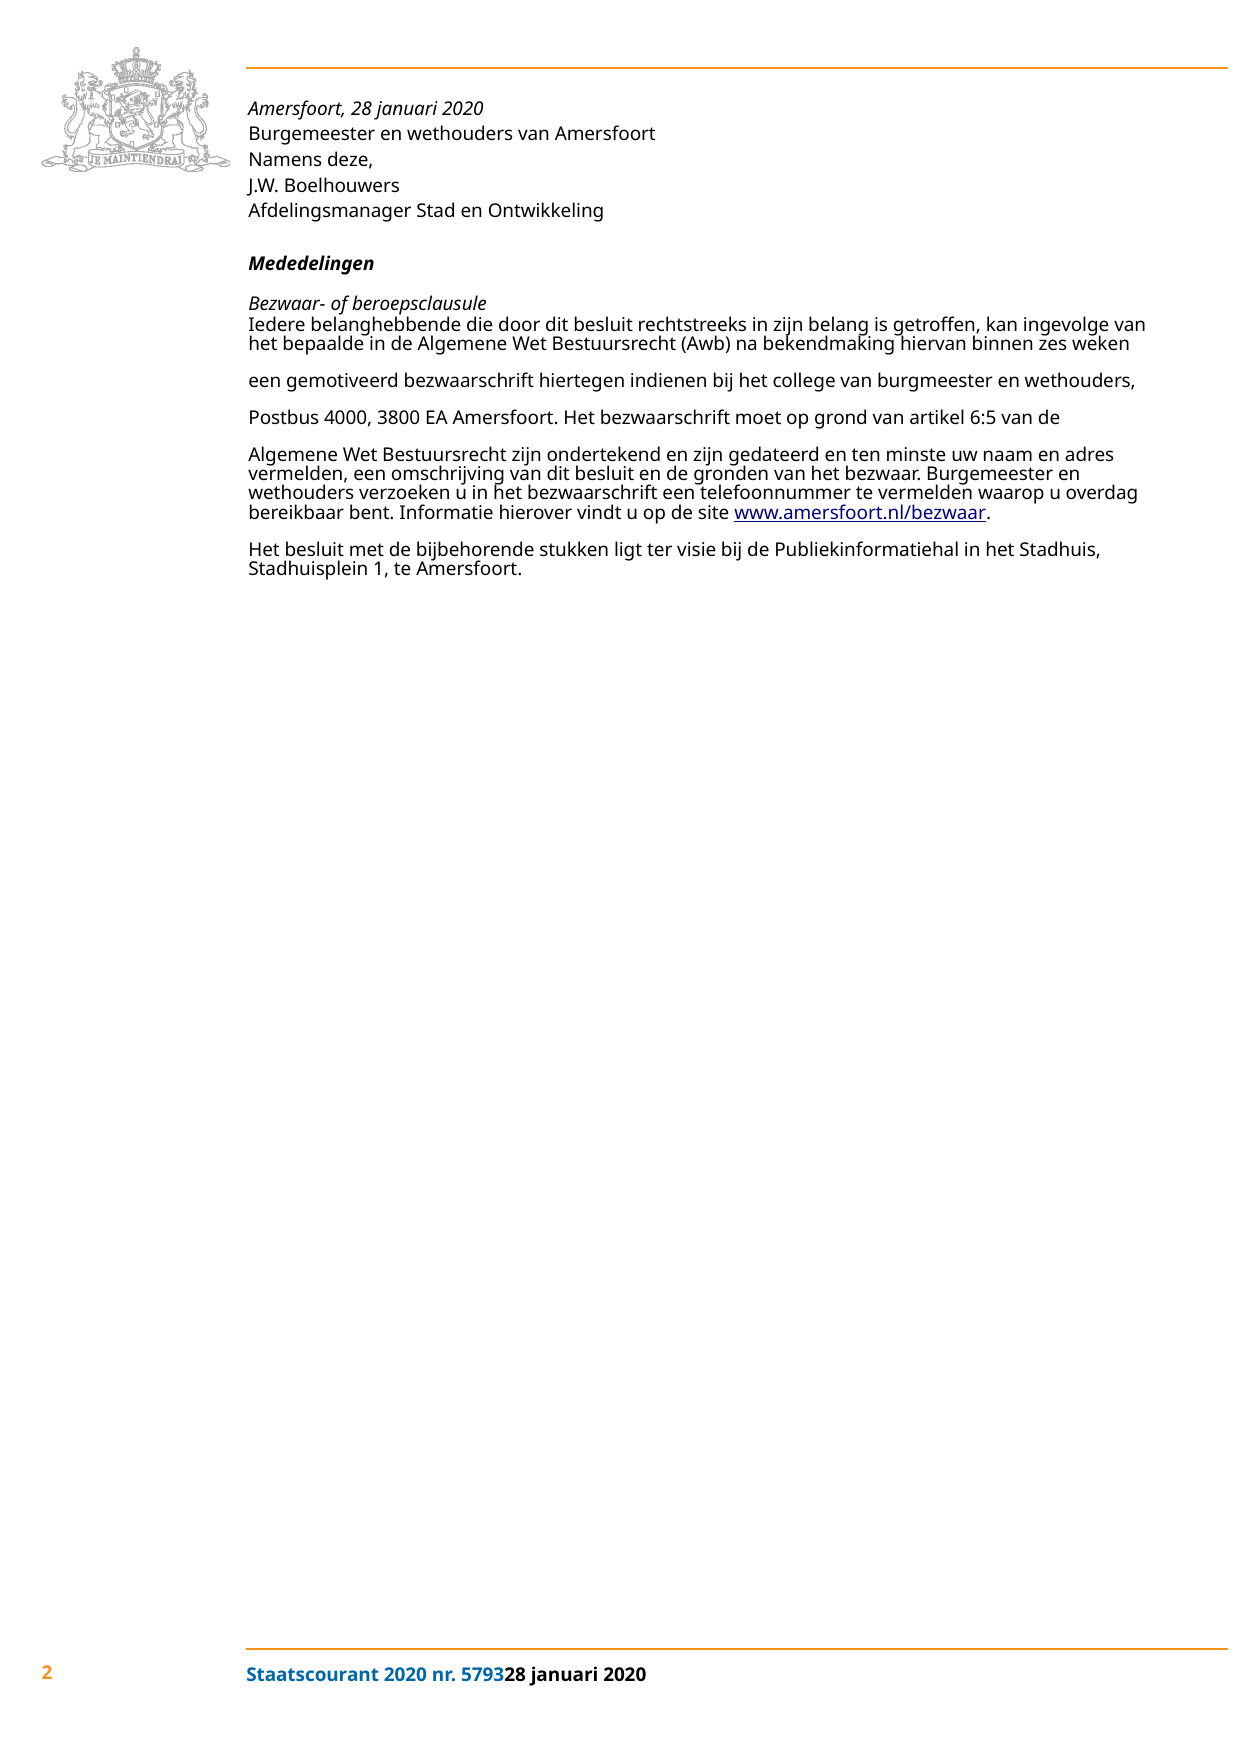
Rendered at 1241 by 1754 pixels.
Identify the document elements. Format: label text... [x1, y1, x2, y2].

text Iedere belanghebbende die door dit besluit rechtstreeks in zijn belang is getroffen, kan ingevolge van het bepaalde in de Algemene Wet Bestuursrecht (Awb) na bekendmaking hiervan binnen zes weken [248, 316, 1152, 354]
picture [41, 47, 231, 172]
text een gemotiveerd bezwaarschrift hiertegen indienen bij het college van burgmeester en wethouders, [248, 372, 1152, 391]
text Het besluit met de bijbehorende stukken ligt ter visie bij de Publiekinformatiehal in het Stadhuis, Stadhuisplein 1, te Amersfoort. [248, 541, 1152, 579]
text J.W. Boelhouwers [248, 172, 1152, 198]
text Mededelingen [248, 251, 1152, 276]
text Postbus 4000, 3800 EA Amersfoort. Het bezwaarschrift moet op grond van artikel 6:5 van de [248, 409, 1152, 428]
text Namens deze, [248, 146, 1152, 172]
text Burgemeester en wethouders van Amersfoort [248, 121, 1152, 146]
text Algemene Wet Bestuursrecht zijn ondertekend en zijn gedateerd en ten minste uw naam en adres vermelden, een omschrijving van dit besluit en de gronden van het bezwaar. Burgemeester en wethouders verzoeken u in het bezwaarschrift een telefoonnummer te vermelden waarop u overdag bereikbaar bent. Informatie hierover vindt u op de site www.amersfoort.nl/bezwaar. [248, 446, 1152, 523]
text Afdelingsmanager Stad en Ontwikkeling [248, 198, 1152, 223]
text Bezwaar- of beroepsclausule [248, 290, 1152, 316]
text Amersfoort, 28 januari 2020 [248, 95, 1152, 121]
